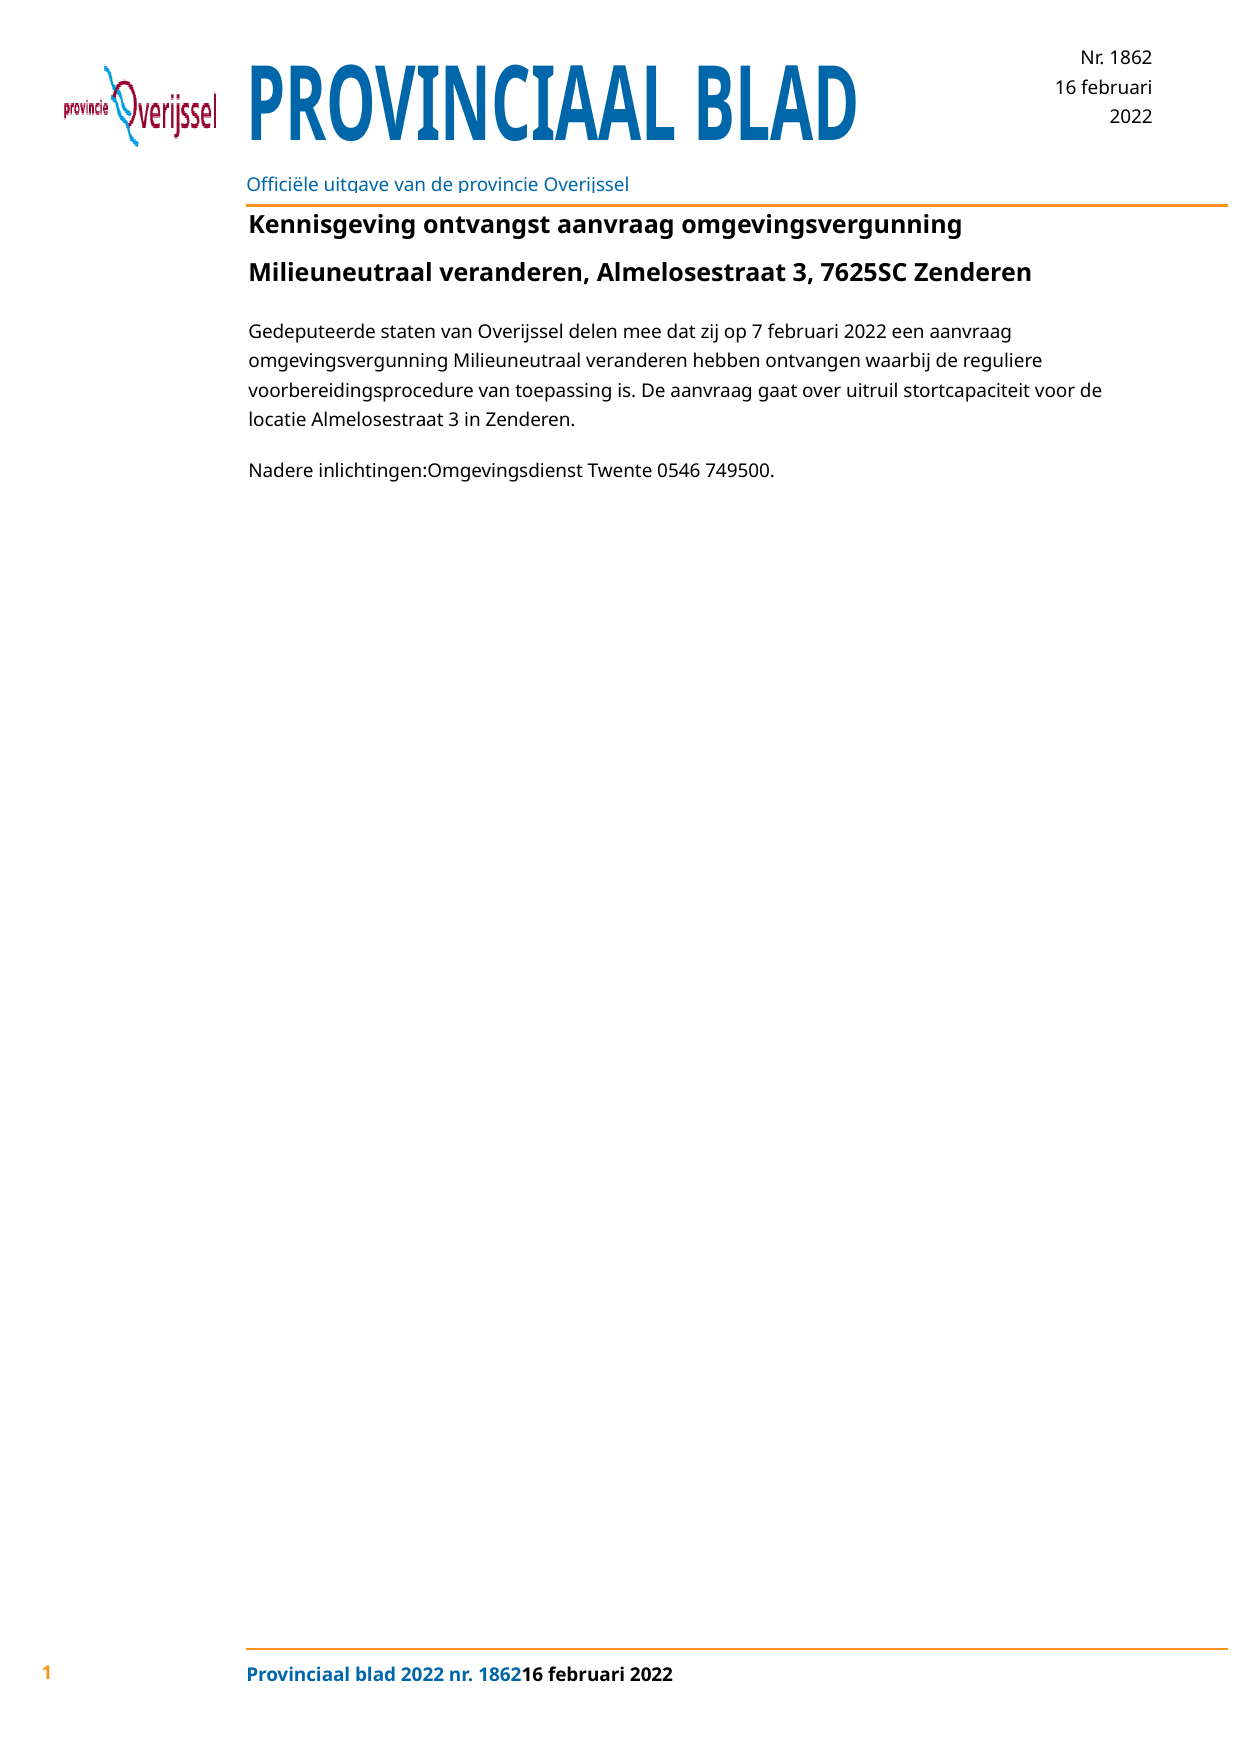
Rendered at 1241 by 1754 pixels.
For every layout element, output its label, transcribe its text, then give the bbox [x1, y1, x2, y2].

text Gedeputeerde staten van Overijssel delen mee dat zij op 7 februari 2022 een aanvraag omgevingsvergunning Milieuneutraal veranderen hebben ontvangen waarbij de reguliere voorbereidingsprocedure van toepassing is. De aanvraag gaat over uitruil stortcapaciteit voor de locatie Almelosestraat 3 in Zenderen. [248, 318, 1152, 432]
picture [41, 47, 231, 172]
text Nadere inlichtingen:Omgevingsdienst Twente 0546 749500. [248, 457, 1152, 483]
text Kennisgeving ontvangst aanvraag omgevingsvergunning Milieuneutraal veranderen, Almelosestraat 3, 7625SC Zenderen [248, 207, 1152, 288]
